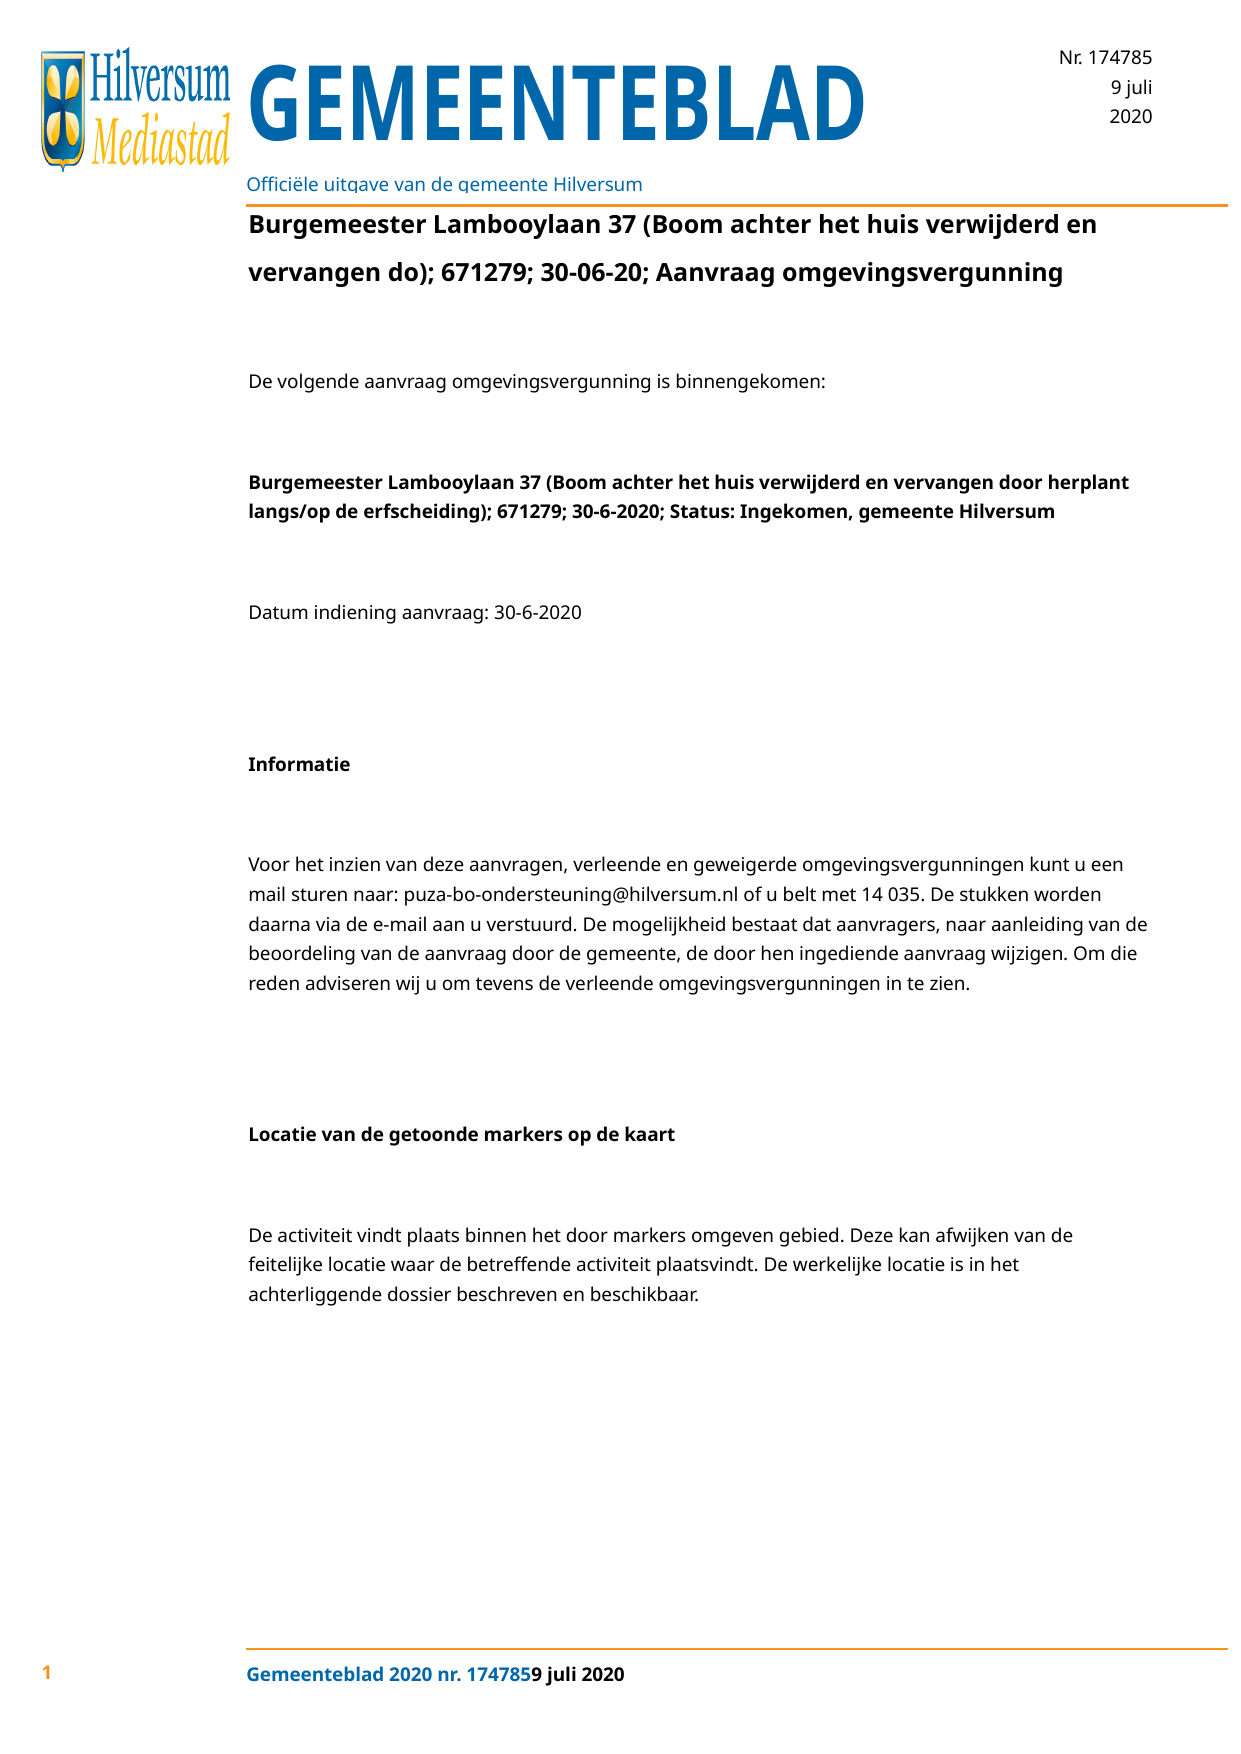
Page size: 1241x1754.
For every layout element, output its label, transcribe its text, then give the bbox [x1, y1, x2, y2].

text Informatie [248, 751, 1152, 777]
text Voor het inzien van deze aanvragen, verleende en geweigerde omgevingsvergunningen kunt u een mail sturen naar: puza-bo-ondersteuning@hilversum.nl of u belt met 14 035. De stukken worden daarna via de e-mail aan u verstuurd. De mogelijkheid bestaat dat aanvragers, naar aanleiding van de beoordeling van de aanvraag door de gemeente, de door hen ingediende aanvraag wijzigen. Om die reden adviseren wij u om tevens de verleende omgevingsvergunningen in te zien. [248, 852, 1152, 996]
text Datum indiening aanvraag: 30-6-2020 [248, 599, 1152, 625]
text De volgende aanvraag omgevingsvergunning is binnengekomen: [248, 368, 1152, 394]
picture [41, 47, 231, 172]
text De activiteit vindt plaats binnen het door markers omgeven gebied. Deze kan afwijken van de feitelijke locatie waar de betreffende activiteit plaatsvindt. De werkelijke locatie is in het achterliggende dossier beschreven en beschikbaar. [248, 1222, 1152, 1307]
text Burgemeester Lambooylaan 37 (Boom achter het huis verwijderd en vervangen door herplant langs/op de erfscheiding); 671279; 30-6-2020; Status: Ingekomen, gemeente Hilversum [248, 469, 1152, 524]
text Locatie van de getoonde markers op de kaart [248, 1121, 1152, 1147]
text Burgemeester Lambooylaan 37 (Boom achter het huis verwijderd en vervangen do); 671279; 30-06-20; Aanvraag omgevingsvergunning [248, 207, 1152, 288]
